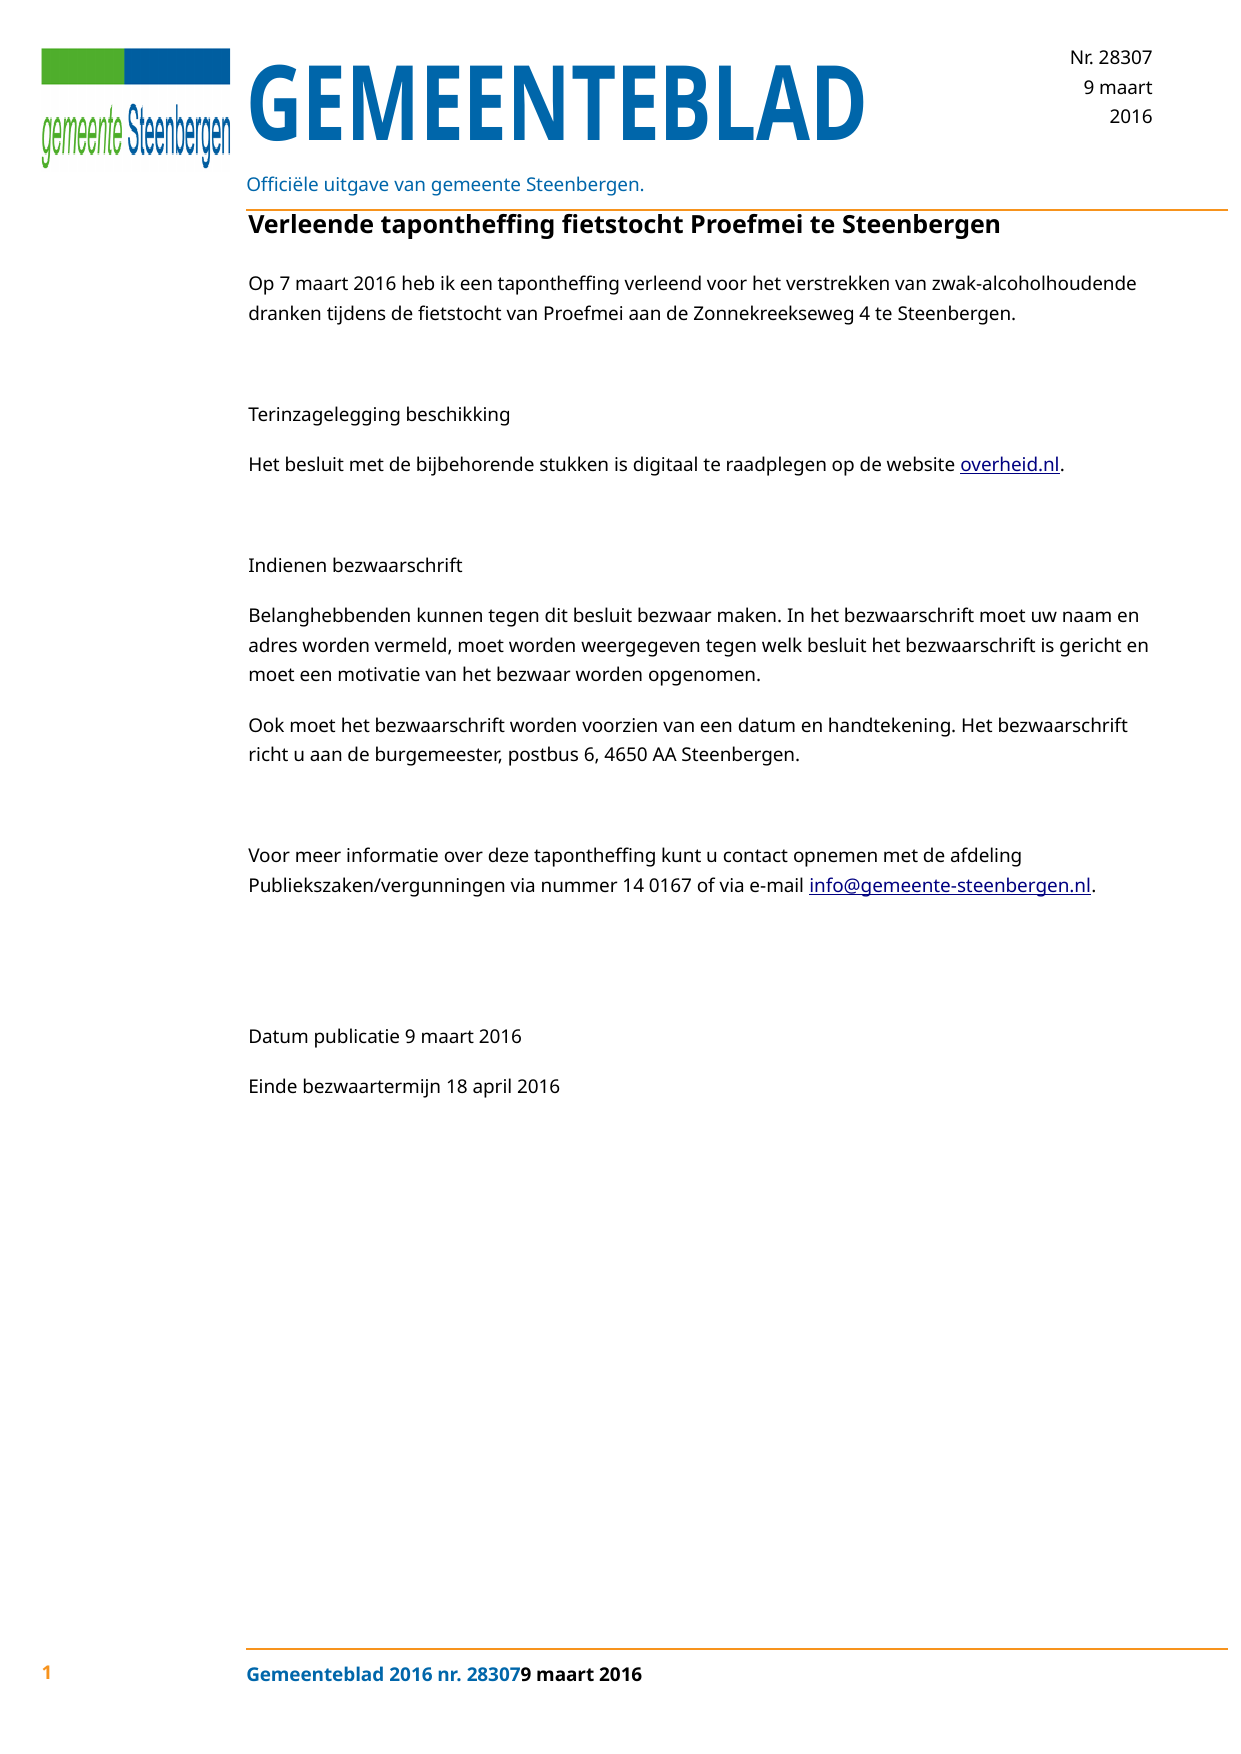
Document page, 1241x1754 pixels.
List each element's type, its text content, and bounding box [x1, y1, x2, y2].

text Belanghebbenden kunnen tegen dit besluit bezwaar maken. In het bezwaarschrift moet uw naam en adres worden vermeld, moet worden weergegeven tegen welk besluit het bezwaarschrift is gericht en moet een motivatie van het bezwaar worden opgenomen. [248, 602, 1152, 687]
picture [41, 47, 231, 172]
text Indienen bezwaarschrift [248, 552, 1152, 578]
text Einde bezwaartermijn 18 april 2016 [248, 1074, 1152, 1099]
text Op 7 maart 2016 heb ik een tapontheffing verleend voor het verstrekken van zwak-alcoholhoudende dranken tijdens de fietstocht van Proefmei aan de Zonnekreekseweg 4 te Steenbergen. [248, 270, 1152, 326]
text Datum publicatie 9 maart 2016 [248, 1023, 1152, 1049]
text Ook moet het bezwaarschrift worden voorzien van een datum en handtekening. Het bezwaarschrift richt u aan de burgemeester, postbus 6, 4650 AA Steenbergen. [248, 712, 1152, 767]
text Voor meer informatie over deze tapontheffing kunt u contact opnemen met de afdeling Publiekszaken/vergunningen via nummer 14 0167 of via e-mail info@gemeente-steenbergen.nl. [248, 842, 1152, 898]
text Verleende tapontheffing fietstocht Proefmei te Steenbergen [248, 211, 1152, 241]
text Het besluit met de bijbehorende stukken is digitaal te raadplegen op de website overheid.nl. [248, 451, 1152, 477]
text Terinzagelegging beschikking [248, 401, 1152, 426]
